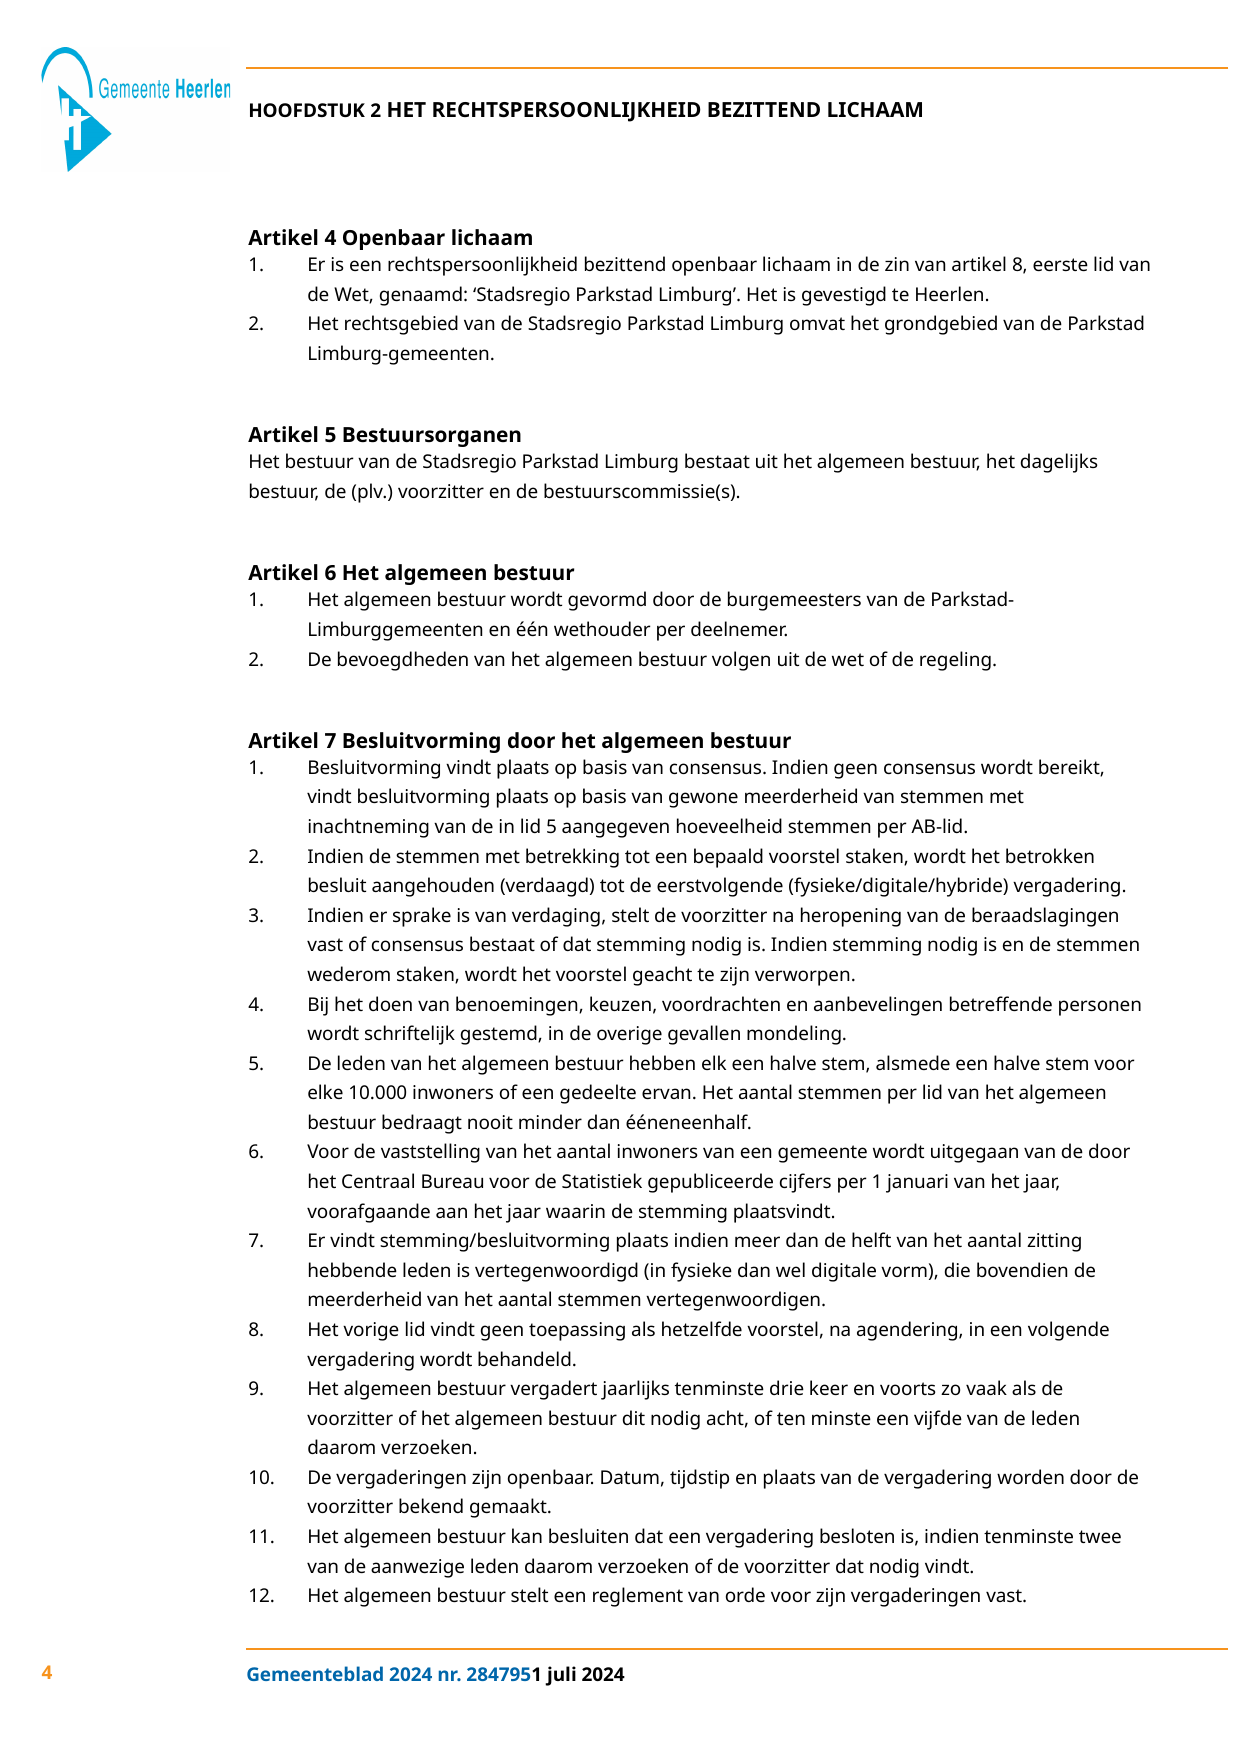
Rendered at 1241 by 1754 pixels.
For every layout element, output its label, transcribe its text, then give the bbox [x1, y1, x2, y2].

list Het algemeen bestuur stelt een reglement van orde voor zijn vergaderingen vast. [248, 1582, 1152, 1608]
list Het rechtsgebied van de Stadsregio Parkstad Limburg omvat het grondgebied van de Parkstad Limburg-gemeenten. [248, 311, 1152, 366]
list Er is een rechtspersoonlijkheid bezittend openbaar lichaam in de zin van artikel 8, eerste lid van de Wet, genaamd: ‘Stadsregio Parkstad Limburg’. Het is gevestigd te Heerlen. [248, 251, 1152, 307]
list De bevoegdheden van het algemeen bestuur volgen uit de wet of de regeling. [248, 646, 1152, 671]
list Er vindt stemming/besluitvorming plaats indien meer dan de helft van het aantal zitting hebbende leden is vertegenwoordigd (in fysieke dan wel digitale vorm), die bovendien de meerderheid van het aantal stemmen vertegenwoordigen. [248, 1227, 1152, 1312]
text Het bestuur van de Stadsregio Parkstad Limburg bestaat uit het algemeen bestuur, het dagelijks bestuur, de (plv.) voorzitter en de bestuurscommissie(s). [248, 448, 1152, 504]
list Indien er sprake is van verdaging, stelt de voorzitter na heropening van de beraadslagingen vast of consensus bestaat of dat stemming nodig is. Indien stemming nodig is en de stemmen wederom staken, wordt het voorstel geacht te zijn verworpen. [248, 902, 1152, 987]
list Indien de stemmen met betrekking tot een bepaald voorstel staken, wordt het betrokken besluit aangehouden (verdaagd) tot de eerstvolgende (fysieke/digitale/hybride) vergadering. [248, 843, 1152, 898]
list De leden van het algemeen bestuur hebben elk een halve stem, alsmede een halve stem voor elke 10.000 inwoners of een gedeelte ervan. Het aantal stemmen per lid van het algemeen bestuur bedraagt nooit minder dan ééneneenhalf. [248, 1050, 1152, 1135]
text Artikel 4 Openbaar lichaam [248, 223, 1152, 251]
text Artikel 5 Bestuursorganen [248, 420, 1152, 448]
list Besluitvorming vindt plaats op basis van consensus. Indien geen consensus wordt bereikt, vindt besluitvorming plaats op basis van gewone meerderheid van stemmen met inachtneming van de in lid 5 aangegeven hoeveelheid stemmen per AB-lid. [248, 754, 1152, 839]
list Voor de vaststelling van het aantal inwoners van een gemeente wordt uitgegaan van de door het Centraal Bureau voor de Statistiek gepubliceerde cijfers per 1 januari van het jaar, voorafgaande aan het jaar waarin de stemming plaatsvindt. [248, 1139, 1152, 1224]
picture [41, 47, 59, 70]
list Het algemeen bestuur vergadert jaarlijks tenminste drie keer en voorts zo vaak als de voorzitter of het algemeen bestuur dit nodig acht, of ten minste een vijfde van de leden daarom verzoeken. [248, 1375, 1152, 1460]
list De vergaderingen zijn openbaar. Datum, tijdstip en plaats van de vergadering worden door de voorzitter bekend gemaakt. [248, 1464, 1152, 1519]
text HOOFDSTUK 2 HET RECHTSPERSOONLIJKHEID BEZITTEND LICHAAM [248, 95, 1152, 123]
picture [41, 47, 231, 172]
list Het vorige lid vindt geen toepassing als hetzelfde voorstel, na agendering, in een volgende vergadering wordt behandeld. [248, 1316, 1152, 1372]
list Bij het doen van benoemingen, keuzen, voordrachten en aanbevelingen betreffende personen wordt schriftelijk gestemd, in de overige gevallen mondeling. [248, 991, 1152, 1046]
list Het algemeen bestuur kan besluiten dat een vergadering besloten is, indien tenminste twee van de aanwezige leden daarom verzoeken of de voorzitter dat nodig vindt. [248, 1523, 1152, 1579]
text Artikel 6 Het algemeen bestuur [248, 558, 1152, 587]
text Artikel 7 Besluitvorming door het algemeen bestuur [248, 726, 1152, 754]
list Het algemeen bestuur wordt gevormd door de burgemeesters van de Parkstad-Limburggemeenten en één wethouder per deelnemer. [248, 587, 1152, 642]
